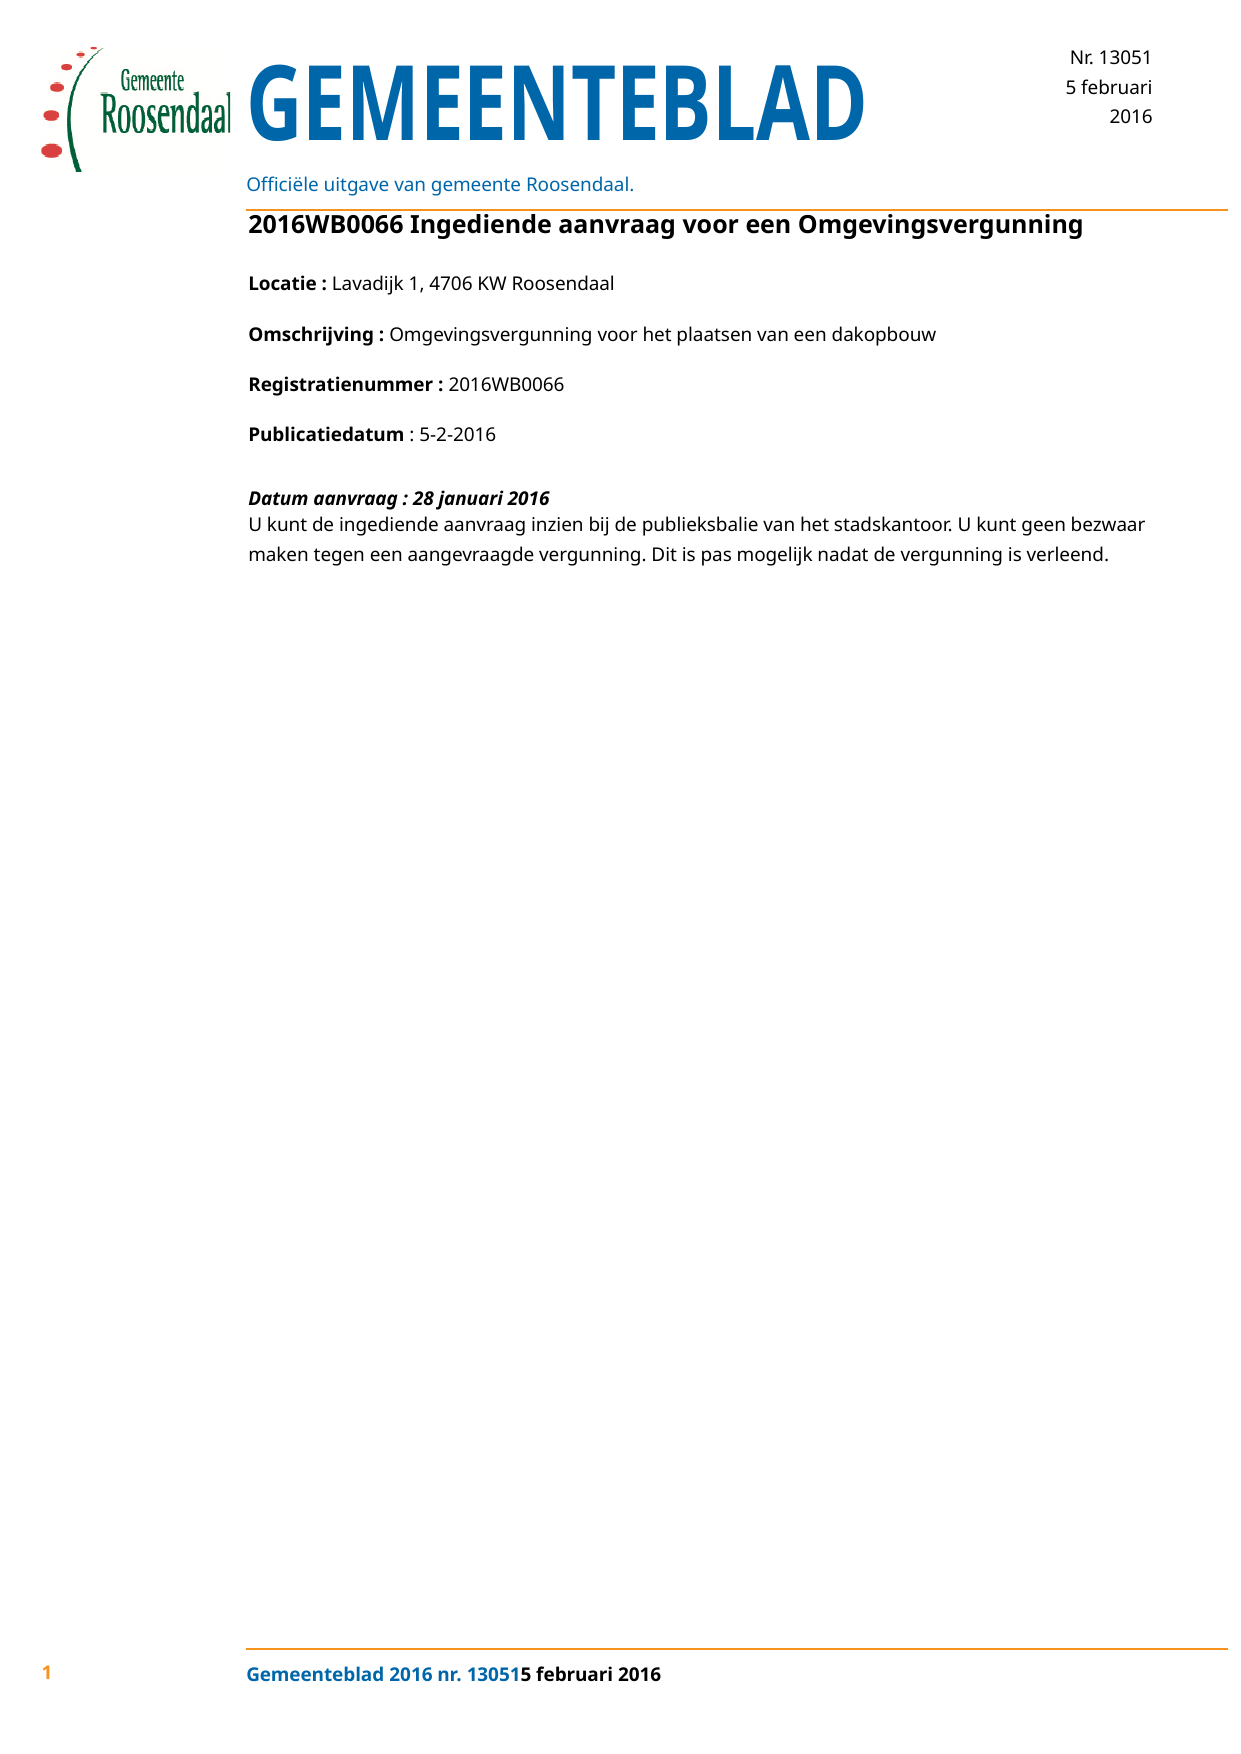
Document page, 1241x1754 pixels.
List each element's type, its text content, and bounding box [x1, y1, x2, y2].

picture [41, 47, 231, 172]
text Omschrijving : Omgevingsvergunning voor het plaatsen van een dakopbouw [248, 321, 1152, 346]
text Locatie : Lavadijk 1, 4706 KW Roosendaal [248, 270, 1152, 296]
text U kunt de ingediende aanvraag inzien bij de publieksbalie van het stadskantoor. U kunt geen bezwaar maken tegen een aangevraagde vergunning. Dit is pas mogelijk nadat de vergunning is verleend. [248, 511, 1152, 567]
text Publicatiedatum : 5-2-2016 [248, 422, 1152, 447]
text Registratienummer : 2016WB0066 [248, 371, 1152, 397]
text 2016WB0066 Ingediende aanvraag voor een Omgevingsvergunning [248, 211, 1152, 241]
text Datum aanvraag : 28 januari 2016 [248, 486, 1152, 511]
